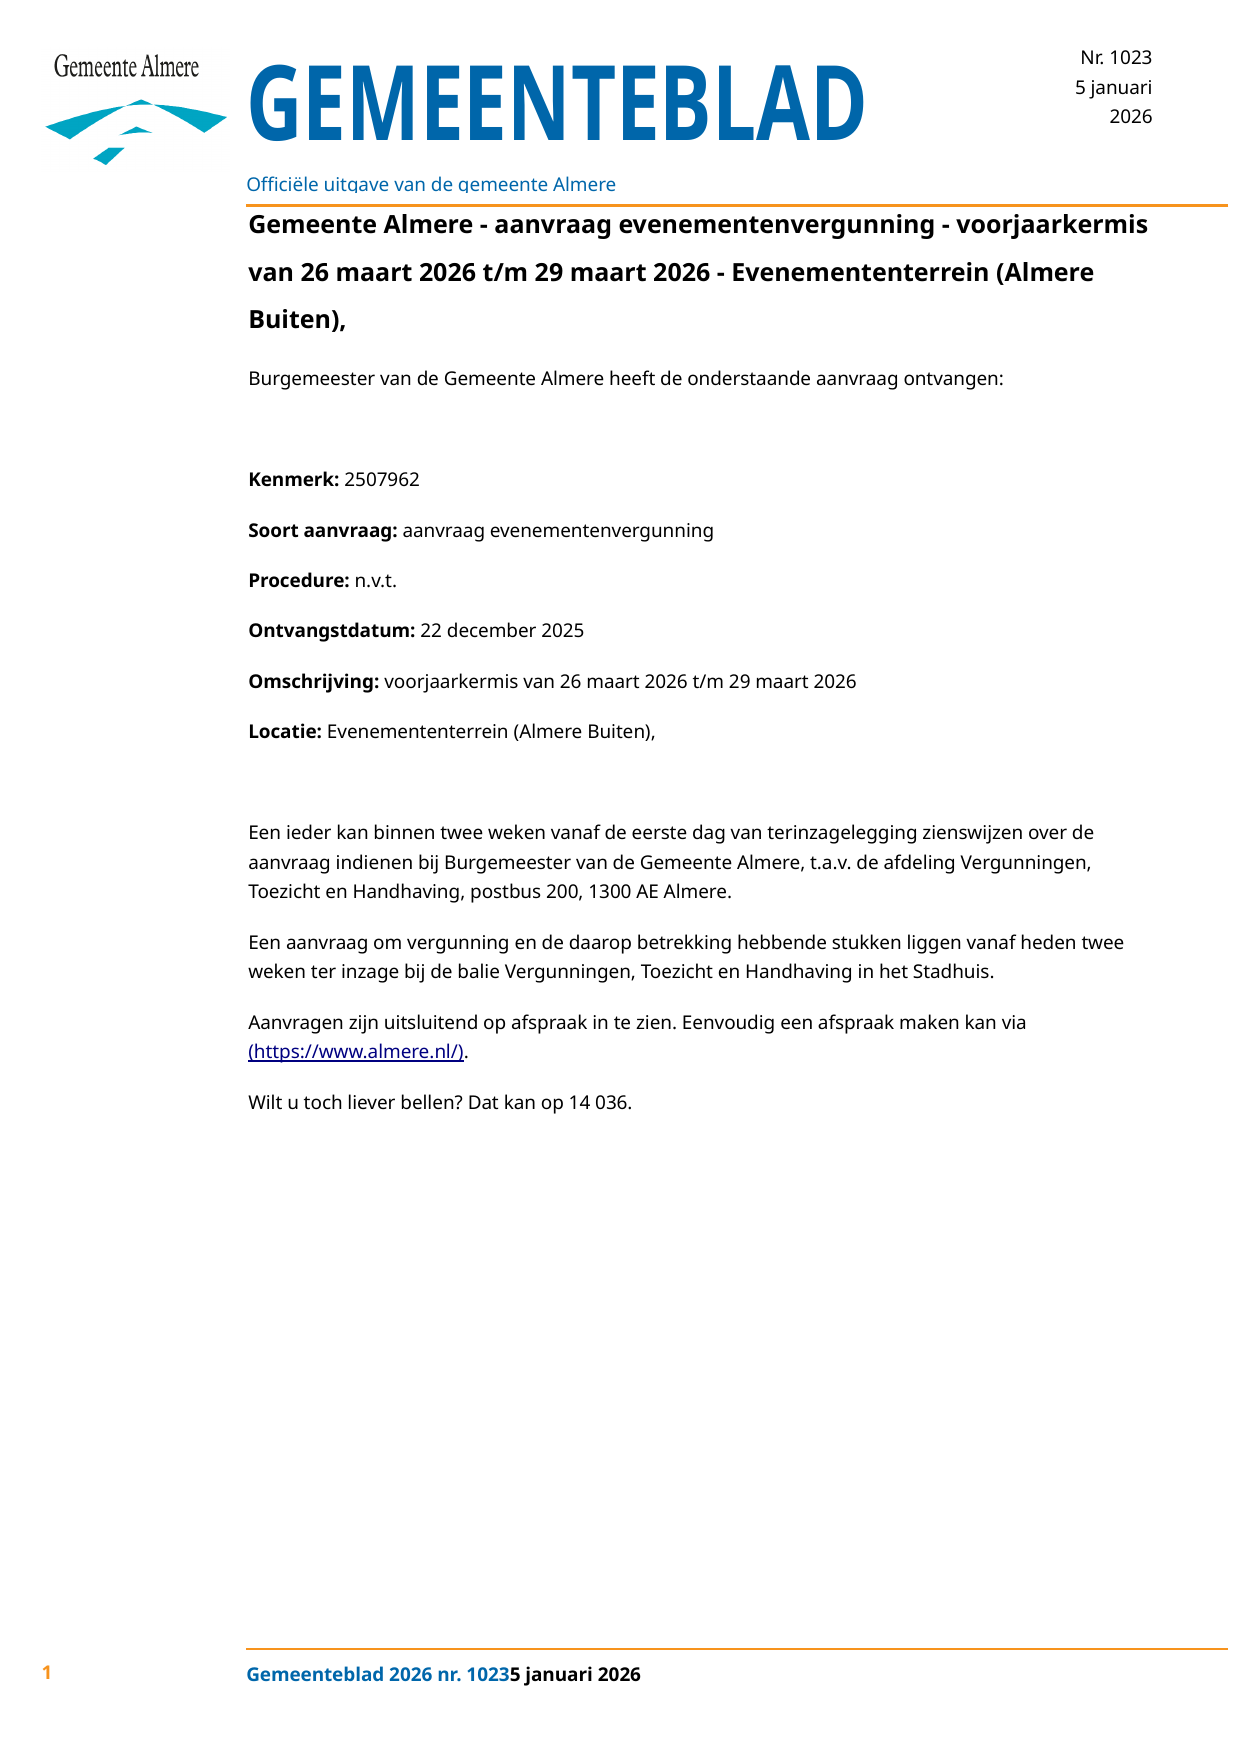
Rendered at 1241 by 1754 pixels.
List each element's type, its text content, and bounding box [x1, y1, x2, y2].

text Locatie: Evenemententerrein (Almere Buiten), [248, 718, 1152, 744]
text Een aanvraag om vergunning en de daarop betrekking hebbende stukken liggen vanaf heden twee weken ter inzage bij de balie Vergunningen, Toezicht en Handhaving in het Stadhuis. [248, 929, 1152, 984]
text Wilt u toch liever bellen? Dat kan op 14 036. [248, 1089, 1152, 1114]
text Ontvangstdatum: 22 december 2025 [248, 618, 1152, 643]
text Procedure: n.v.t. [248, 567, 1152, 593]
picture [41, 47, 231, 172]
text Gemeente Almere - aanvraag evenementenvergunning - voorjaarkermis van 26 maart 2026 t/m 29 maart 2026 - Evenemententerrein (Almere Buiten), [248, 207, 1152, 336]
text Soort aanvraag: aanvraag evenementenvergunning [248, 517, 1152, 542]
text Omschrijving: voorjaarkermis van 26 maart 2026 t/m 29 maart 2026 [248, 668, 1152, 694]
text Burgemeester van de Gemeente Almere heeft de onderstaande aanvraag ontvangen: [248, 366, 1152, 391]
text Aanvragen zijn uitsluitend op afspraak in te zien. Eenvoudig een afspraak maken kan via (https://www.almere.nl/). [248, 1009, 1152, 1064]
text Een ieder kan binnen twee weken vanaf de eerste dag van terinzagelegging zienswijzen over de aanvraag indienen bij Burgemeester van de Gemeente Almere, t.a.v. de afdeling Vergunningen, Toezicht en Handhaving, postbus 200, 1300 AE Almere. [248, 819, 1152, 904]
text Kenmerk: 2507962 [248, 466, 1152, 492]
